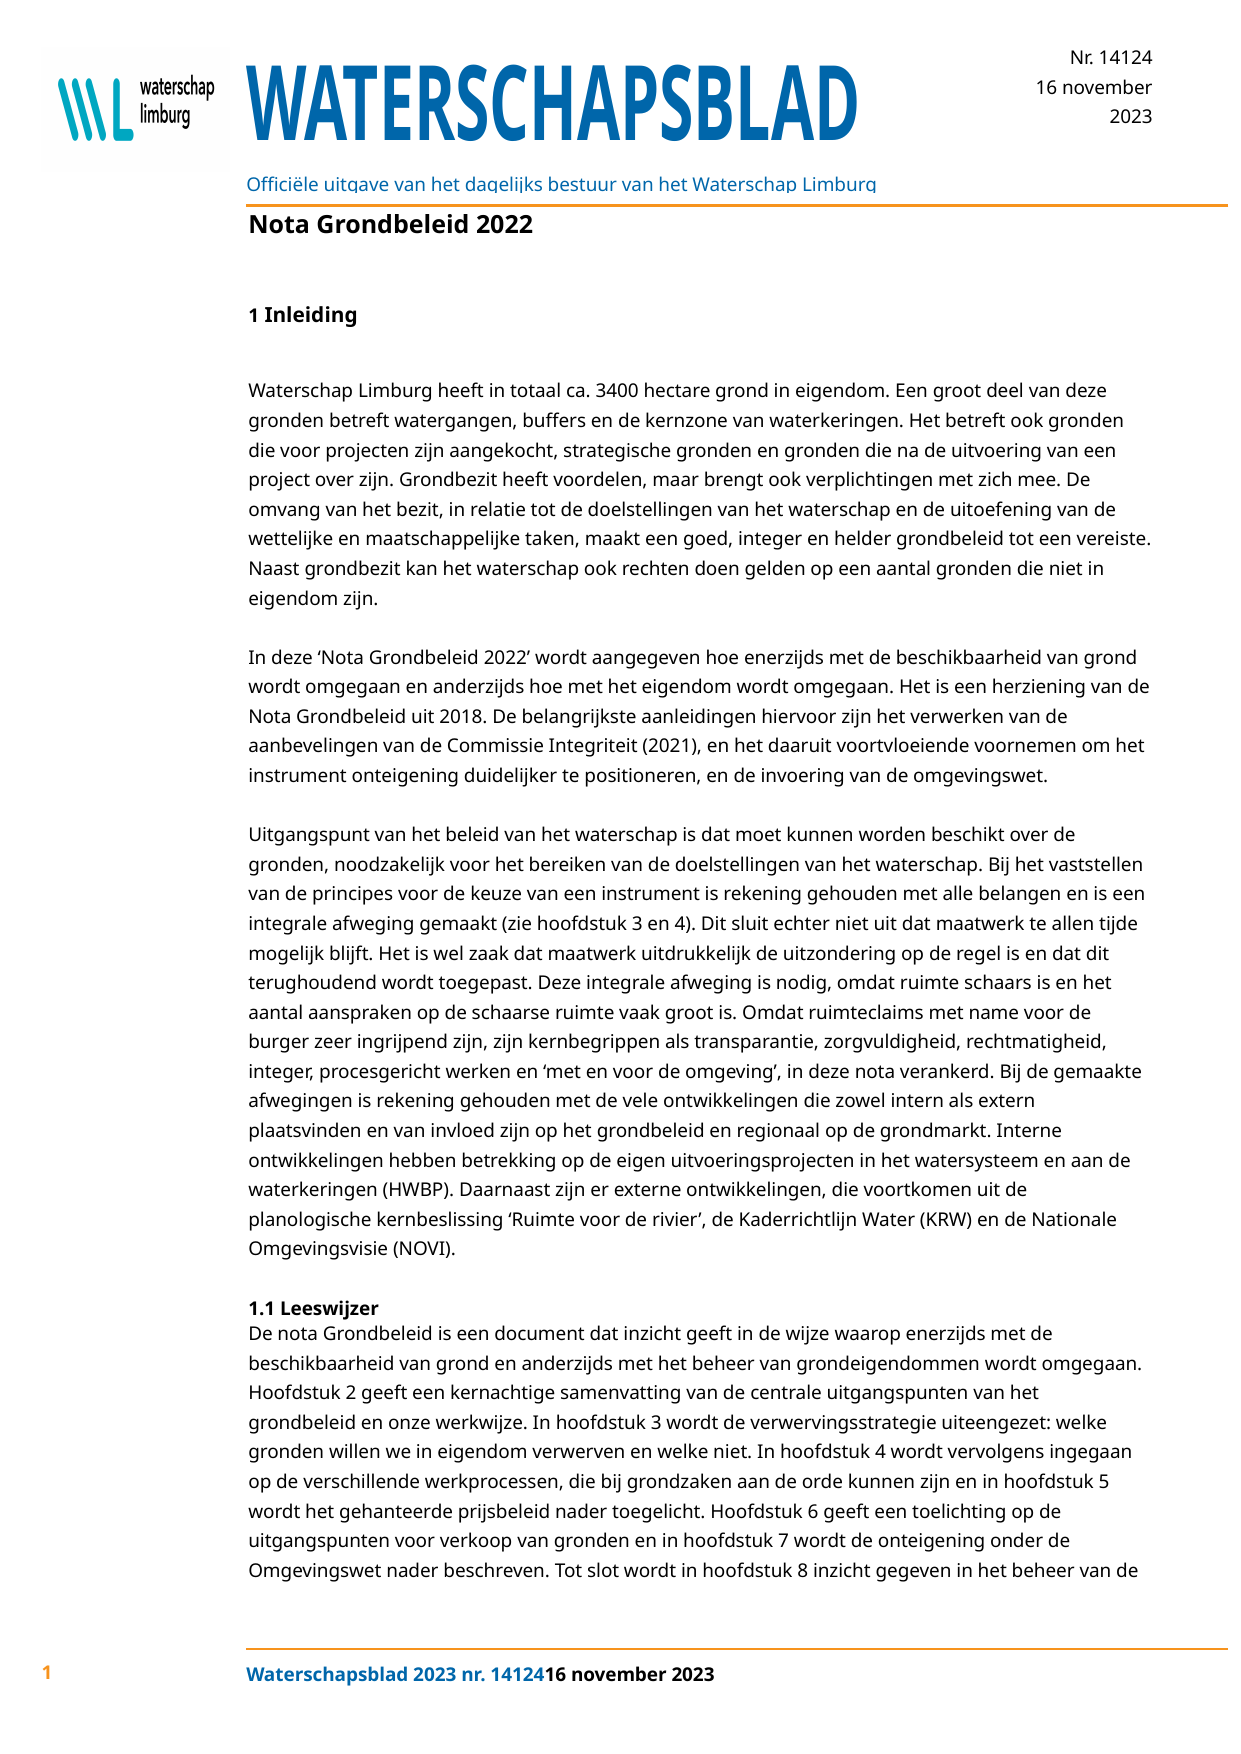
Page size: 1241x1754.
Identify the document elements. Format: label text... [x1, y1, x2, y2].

text 1 Inleiding [248, 300, 1152, 328]
text Waterschap Limburg heeft in totaal ca. 3400 hectare grond in eigendom. Een groot deel van deze gronden betreft watergangen, buffers en de kernzone van waterkeringen. Het betreft ook gronden die voor projecten zijn aangekocht, strategische gronden en gronden die na de uitvoering van een project over zijn. Grondbezit heeft voordelen, maar brengt ook verplichtingen met zich mee. De omvang van het bezit, in relatie tot de doelstellingen van het waterschap en de uitoefening van de wettelijke en maatschappelijke taken, maakt een goed, integer en helder grondbeleid tot een vereiste. Naast grondbezit kan het waterschap ook rechten doen gelden op een aantal gronden die niet in eigendom zijn. [248, 378, 1152, 610]
text Uitgangspunt van het beleid van het waterschap is dat moet kunnen worden beschikt over de gronden, noodzakelijk voor het bereiken van de doelstellingen van het waterschap. Bij het vaststellen van de principes voor de keuze van een instrument is rekening gehouden met alle belangen en is een integrale afweging gemaakt (zie hoofdstuk 3 en 4). Dit sluit echter niet uit dat maatwerk te allen tijde mogelijk blijft. Het is wel zaak dat maatwerk uitdrukkelijk de uitzondering op de regel is en dat dit terughoudend wordt toegepast. Deze integrale afweging is nodig, omdat ruimte schaars is en het aantal aanspraken op de schaarse ruimte vaak groot is. Omdat ruimteclaims met name voor de burger zeer ingrijpend zijn, zijn kernbegrippen als transparantie, zorgvuldigheid, rechtmatigheid, integer, procesgericht werken en ‘met en voor de omgeving’, in deze nota verankerd. Bij de gemaakte afwegingen is rekening gehouden met de vele ontwikkelingen die zowel intern als extern plaatsvinden en van invloed zijn op het grondbeleid en regionaal op de grondmarkt. Interne ontwikkelingen hebben betrekking op de eigen uitvoeringsprojecten in het watersysteem en aan de waterkeringen (HWBP). Daarnaast zijn er externe ontwikkelingen, die voortkomen uit de planologische kernbeslissing ‘Ruimte voor de rivier’, de Kaderrichtlijn Water (KRW) en de Nationale Omgevingsvisie (NOVI). [248, 821, 1152, 1261]
text Hoofdstuk 2 geeft een kernachtige samenvatting van de centrale uitgangspunten van het grondbeleid en onze werkwijze. In hoofdstuk 3 wordt de verwervingsstrategie uiteengezet: welke gronden willen we in eigendom verwerven en welke niet. In hoofdstuk 4 wordt vervolgens ingegaan op de verschillende werkprocessen, die bij grondzaken aan de orde kunnen zijn en in hoofdstuk 5 wordt het gehanteerde prijsbeleid nader toegelicht. Hoofdstuk 6 geeft een toelichting op de uitgangspunten voor verkoop van gronden en in hoofdstuk 7 wordt de onteigening onder de Omgevingswet nader beschreven. Tot slot wordt in hoofdstuk 8 inzicht gegeven in het beheer van de [248, 1379, 1152, 1583]
picture [41, 47, 231, 172]
text In deze ‘Nota Grondbeleid 2022’ wordt aangegeven hoe enerzijds met de beschikbaarheid van grond wordt omgegaan en anderzijds hoe met het eigendom wordt omgegaan. Het is een herziening van de Nota Grondbeleid uit 2018. De belangrijkste aanleidingen hiervoor zijn het verwerken van de aanbevelingen van de Commissie Integriteit (2021), en het daaruit voortvloeiende voornemen om het instrument onteigening duidelijker te positioneren, en de invoering van de omgevingswet. [248, 644, 1152, 788]
text 1.1 Leeswijzer [248, 1295, 1152, 1320]
text De nota Grondbeleid is een document dat inzicht geeft in de wijze waarop enerzijds met de beschikbaarheid van grond en anderzijds met het beheer van grondeigendommen wordt omgegaan. [248, 1320, 1152, 1376]
text Nota Grondbeleid 2022 [248, 207, 1152, 241]
